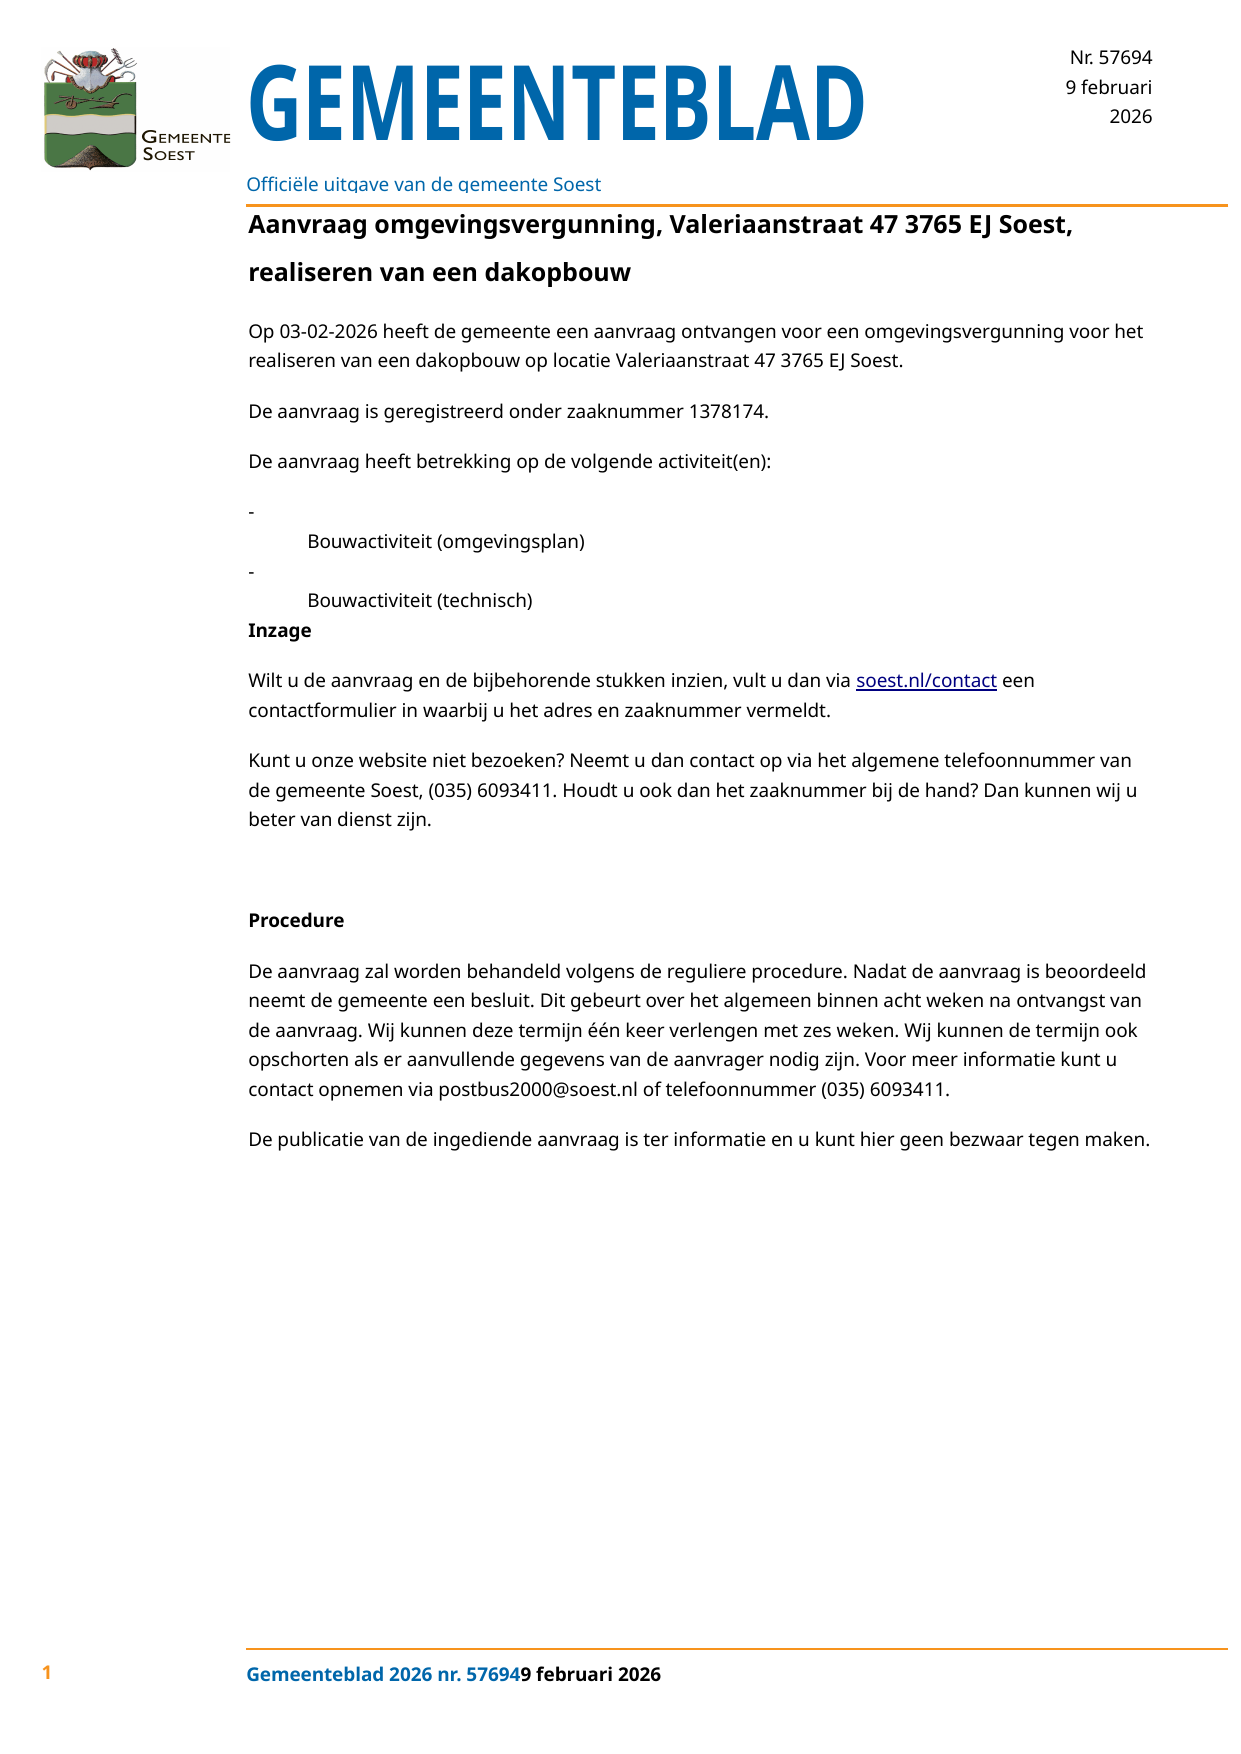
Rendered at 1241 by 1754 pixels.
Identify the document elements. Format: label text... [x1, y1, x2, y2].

text De aanvraag heeft betrekking op de volgende activiteit(en): [248, 448, 1152, 474]
text Procedure [248, 907, 1152, 933]
text Aanvraag omgevingsvergunning, Valeriaanstraat 47 3765 EJ Soest, realiseren van een dakopbouw [248, 207, 1152, 288]
text Op 03-02-2026 heeft de gemeente een aanvraag ontvangen voor een omgevingsvergunning voor het realiseren van een dakopbouw op locatie Valeriaanstraat 47 3765 EJ Soest. [248, 318, 1152, 373]
text Kunt u onze website niet bezoeken? Neemt u dan contact op via het algemene telefoonnummer van de gemeente Soest, (035) 6093411. Houdt u ook dan het zaaknummer bij de hand? Dan kunnen wij u beter van dienst zijn. [248, 747, 1152, 832]
text Wilt u de aanvraag en de bijbehorende stukken inzien, vult u dan via soest.nl/contact een contactformulier in waarbij u het adres en zaaknummer vermeldt. [248, 667, 1152, 723]
text De publicatie van de ingediende aanvraag is ter informatie en u kunt hier geen bezwaar tegen maken. [248, 1127, 1152, 1152]
list Bouwactiviteit (technisch) [248, 587, 1152, 613]
list Bouwactiviteit (omgevingsplan) [248, 528, 1152, 554]
text Inzage [248, 617, 1152, 643]
text De aanvraag zal worden behandeld volgens de reguliere procedure. Nadat de aanvraag is beoordeeld neemt de gemeente een besluit. Dit gebeurt over het algemeen binnen acht weken na ontvangst van de aanvraag. Wij kunnen deze termijn één keer verlengen met zes weken. Wij kunnen de termijn ook opschorten als er aanvullende gegevens van de aanvrager nodig zijn. Voor meer informatie kunt u contact opnemen via postbus2000@soest.nl of telefoonnummer (035) 6093411. [248, 958, 1152, 1102]
picture [41, 47, 231, 172]
text De aanvraag is geregistreerd onder zaaknummer 1378174. [248, 398, 1152, 424]
